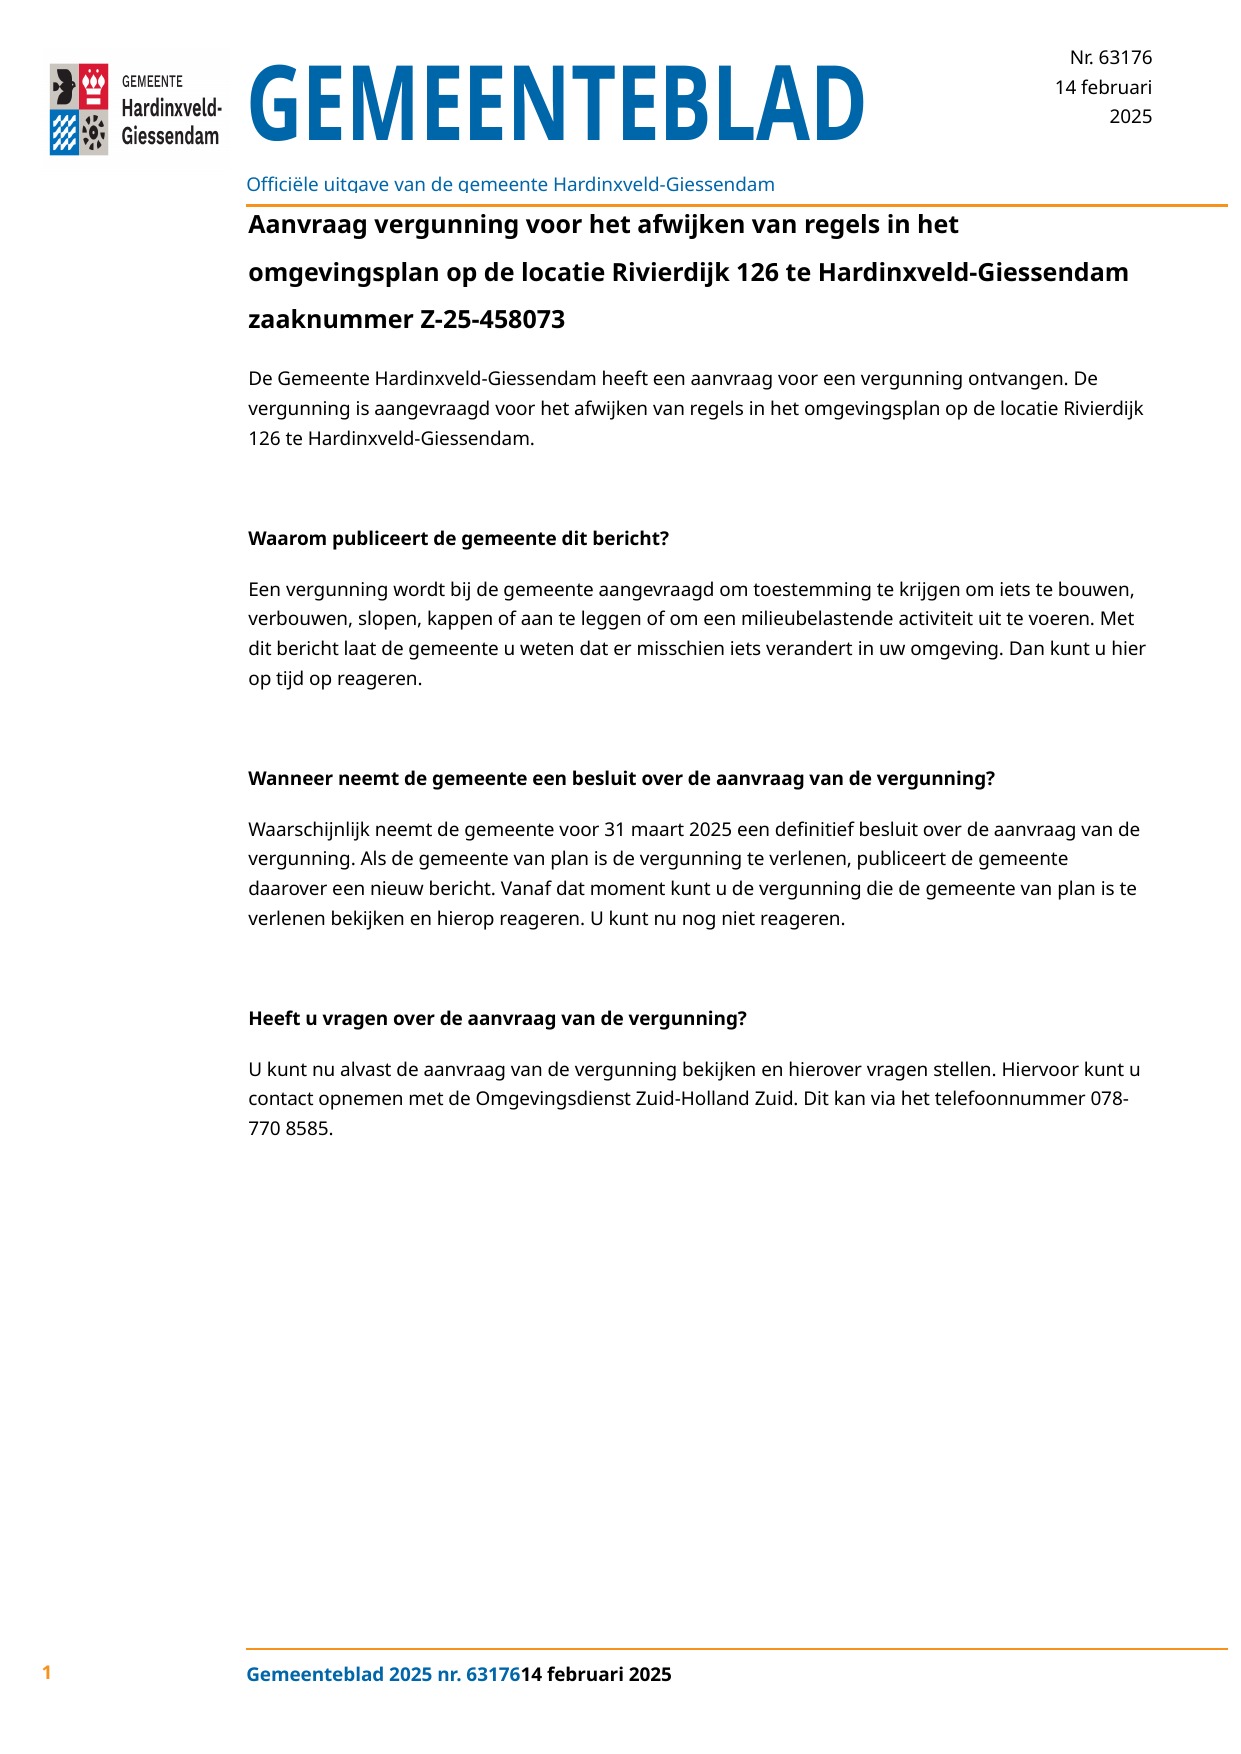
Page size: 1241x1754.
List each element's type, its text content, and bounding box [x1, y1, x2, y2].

text Een vergunning wordt bij de gemeente aangevraagd om toestemming te krijgen om iets te bouwen, verbouwen, slopen, kappen of aan te leggen of om een milieubelastende activiteit uit te voeren. Met dit bericht laat de gemeente u weten dat er misschien iets verandert in uw omgeving. Dan kunt u hier op tijd op reageren. [248, 576, 1152, 690]
text U kunt nu alvast de aanvraag van de vergunning bekijken en hierover vragen stellen. Hiervoor kunt u contact opnemen met de Omgevingsdienst Zuid-Holland Zuid. Dit kan via het telefoonnummer 078-770 8585. [248, 1056, 1152, 1141]
text Waarschijnlijk neemt de gemeente voor 31 maart 2025 een definitief besluit over de aanvraag van de vergunning. Als de gemeente van plan is de vergunning te verlenen, publiceert de gemeente daarover een nieuw bericht. Vanaf dat moment kunt u de vergunning die de gemeente van plan is te verlenen bekijken en hierop reageren. U kunt nu nog niet reageren. [248, 816, 1152, 930]
text Heeft u vragen over de aanvraag van de vergunning? [248, 1006, 1152, 1031]
picture [41, 47, 231, 172]
text Wanneer neemt de gemeente een besluit over de aanvraag van de vergunning? [248, 766, 1152, 791]
text Aanvraag vergunning voor het afwijken van regels in het omgevingsplan op de locatie Rivierdijk 126 te Hardinxveld-Giessendam zaaknummer Z-25-458073 [248, 207, 1152, 336]
text De Gemeente Hardinxveld-Giessendam heeft een aanvraag voor een vergunning ontvangen. De vergunning is aangevraagd voor het afwijken van regels in het omgevingsplan op de locatie Rivierdijk 126 te Hardinxveld-Giessendam. [248, 366, 1152, 450]
text Waarom publiceert de gemeente dit bericht? [248, 526, 1152, 551]
